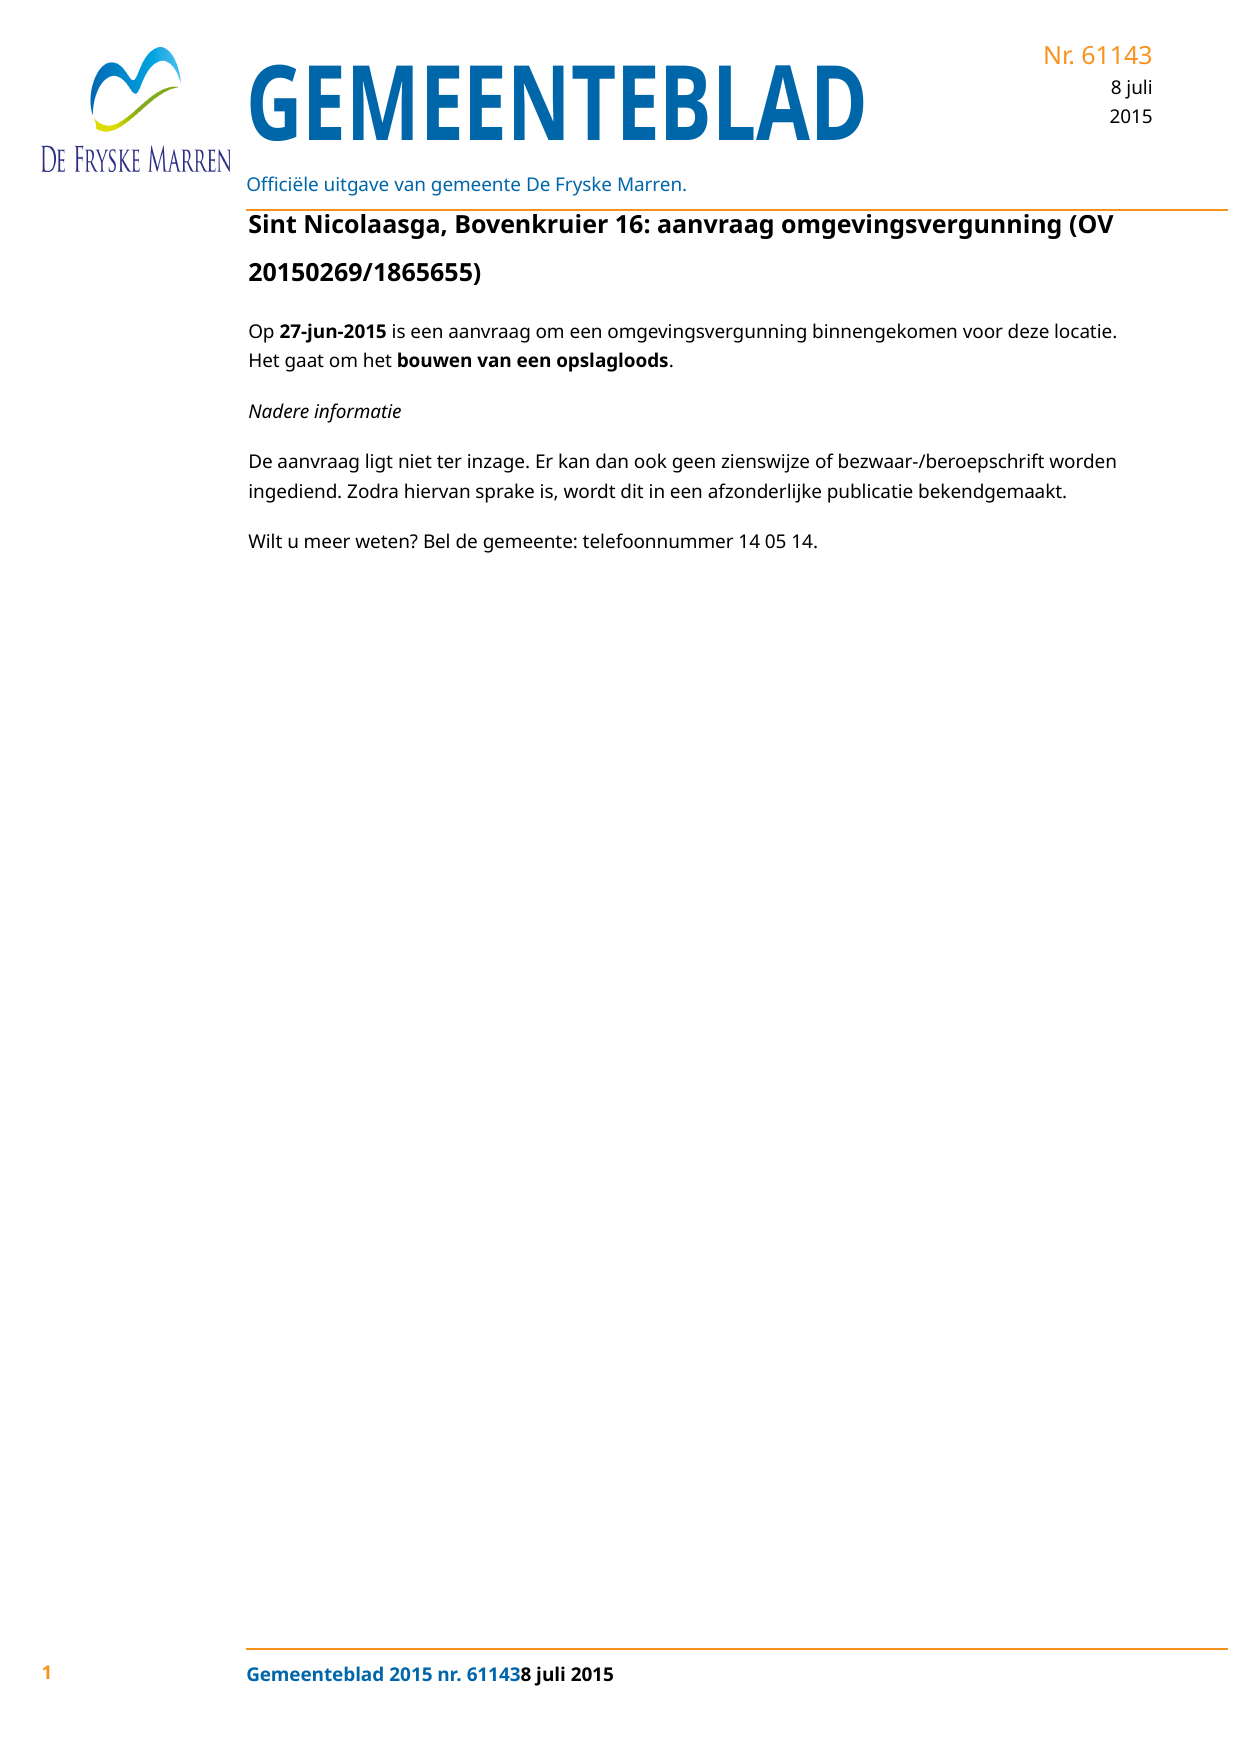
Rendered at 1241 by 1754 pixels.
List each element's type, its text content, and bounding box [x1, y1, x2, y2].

text Nadere informatie [248, 398, 1152, 424]
text Op 27-jun-2015 is een aanvraag om een omgevingsvergunning binnengekomen voor deze locatie. Het gaat om het bouwen van een opslagloods. [248, 318, 1152, 373]
text Sint Nicolaasga, Bovenkruier 16: aanvraag omgevingsvergunning (OV 20150269/1865655) [248, 211, 1152, 288]
picture [41, 47, 231, 172]
text Wilt u meer weten? Bel de gemeente: telefoonnummer 14 05 14. [248, 528, 1152, 554]
text De aanvraag ligt niet ter inzage. Er kan dan ook geen zienswijze of bezwaar-/beroepschrift worden ingediend. Zodra hiervan sprake is, wordt dit in een afzonderlijke publicatie bekendgemaakt. [248, 448, 1152, 504]
